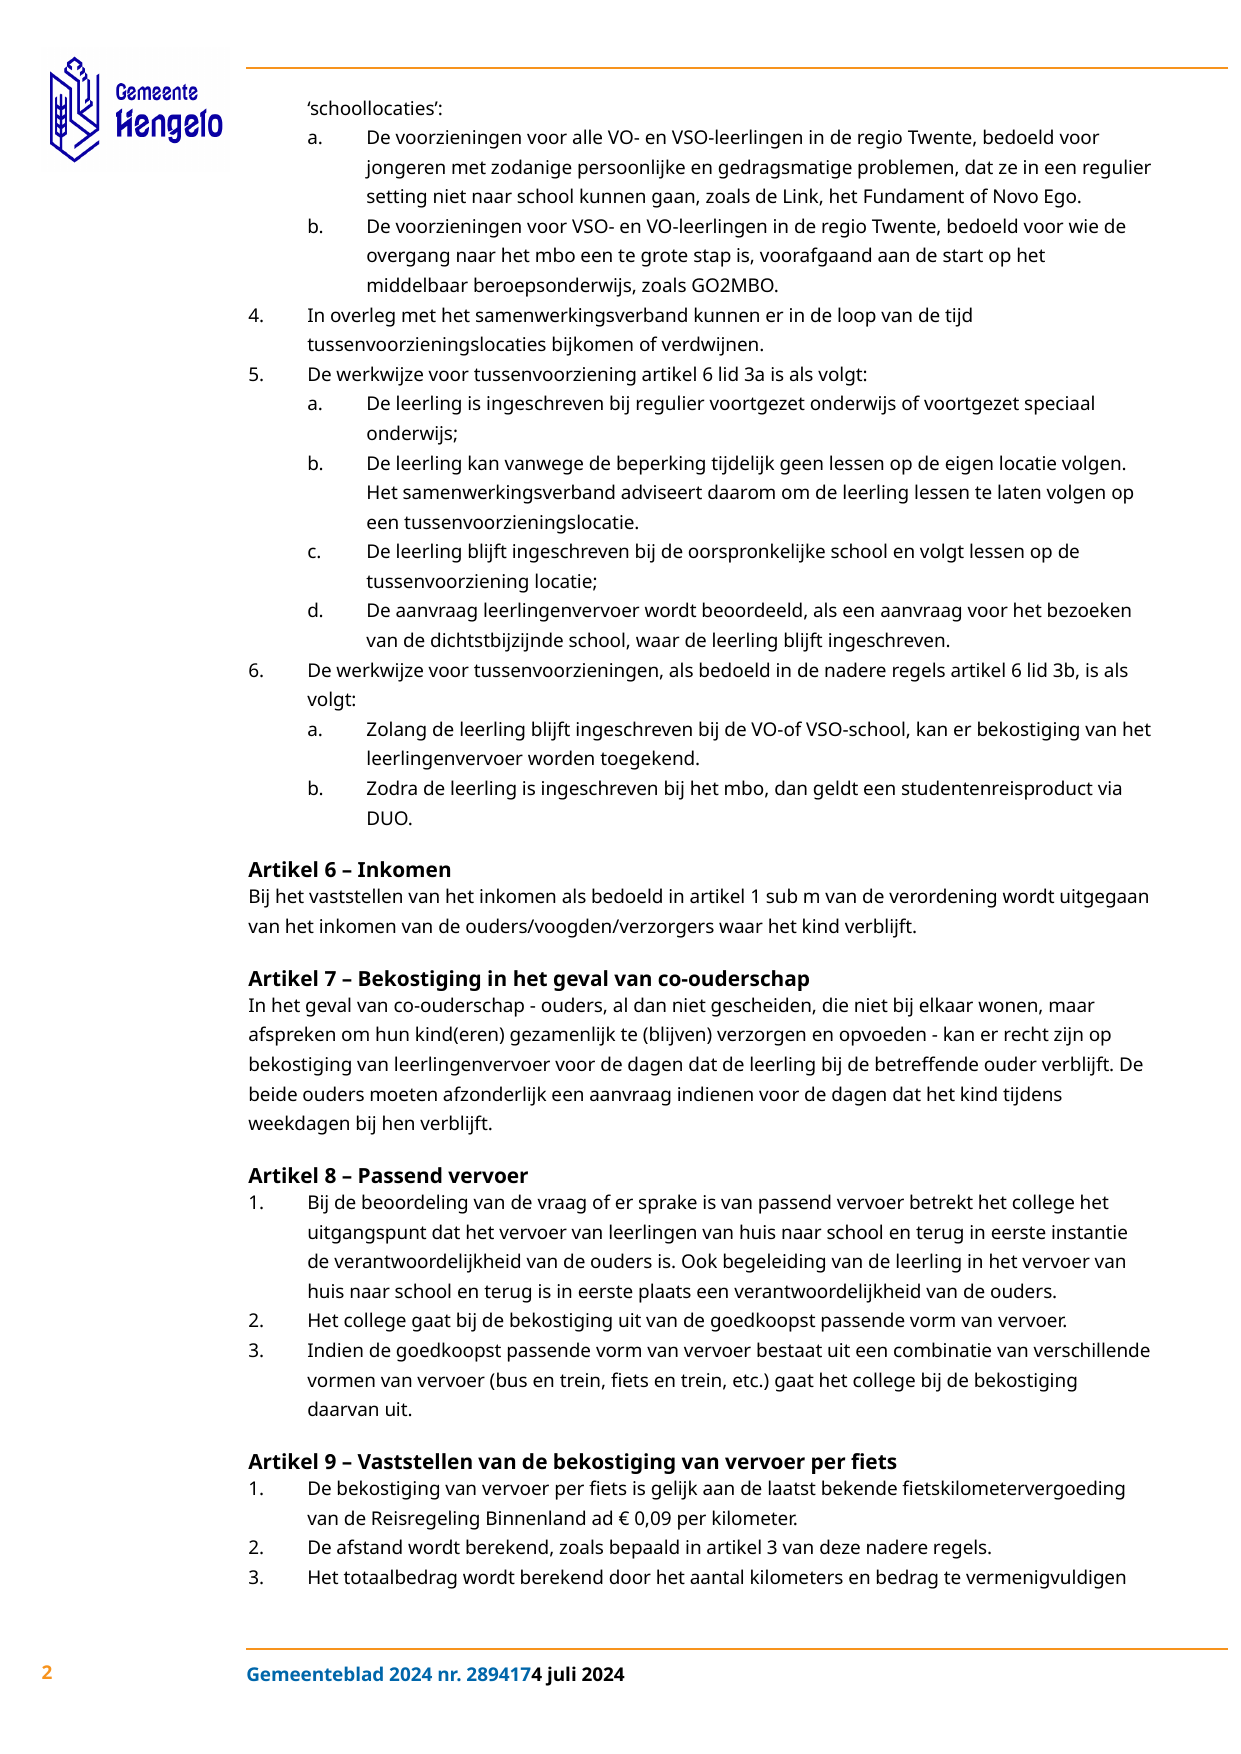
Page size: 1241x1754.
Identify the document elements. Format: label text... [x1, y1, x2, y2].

text Artikel 7 – Bekostiging in het geval van co-ouderschap [248, 964, 1152, 992]
list Zolang de leerling blijft ingeschreven bij de VO-of VSO-school, kan er bekostiging van het leerlingenvervoer worden toegekend. [307, 716, 1152, 771]
list ‘schoollocaties’: [248, 95, 1152, 121]
list Het college gaat bij de bekostiging uit van de goedkoopst passende vorm van vervoer. [248, 1308, 1152, 1333]
list De werkwijze voor tussenvoorzieningen, als bedoeld in de nadere regels artikel 6 lid 3b, is als volgt: [248, 657, 1152, 712]
text In het geval van co-ouderschap - ouders, al dan niet gescheiden, die niet bij elkaar wonen, maar afspreken om hun kind(eren) gezamenlijk te (blijven) verzorgen en opvoeden - kan er recht zijn op bekostiging van leerlingenvervoer voor de dagen dat de leerling bij de betreffende ouder verblijft. De beide ouders moeten afzonderlijk een aanvraag indienen voor de dagen dat het kind tijdens weekdagen bij hen verblijft. [248, 992, 1152, 1136]
list De aanvraag leerlingenvervoer wordt beoordeeld, als een aanvraag voor het bezoeken van de dichtstbijzijnde school, waar de leerling blijft ingeschreven. [307, 598, 1152, 653]
list Zodra de leerling is ingeschreven bij het mbo, dan geldt een studentenreisproduct via DUO. [307, 775, 1152, 831]
list De leerling is ingeschreven bij regulier voortgezet onderwijs of voortgezet speciaal onderwijs; [307, 391, 1152, 446]
list De bekostiging van vervoer per fiets is gelijk aan de laatst bekende fietskilometervergoeding van de Reisregeling Binnenland ad € 0,09 per kilometer. [248, 1475, 1152, 1531]
list Bij de beoordeling van de vraag of er sprake is van passend vervoer betrekt het college het uitgangspunt dat het vervoer van leerlingen van huis naar school en terug in eerste instantie de verantwoordelijkheid van de ouders is. Ook begeleiding van de leerling in het vervoer van huis naar school en terug is in eerste plaats een verantwoordelijkheid van de ouders. [248, 1189, 1152, 1304]
list De voorzieningen voor alle VO- en VSO-leerlingen in de regio Twente, bedoeld voor jongeren met zodanige persoonlijke en gedragsmatige problemen, dat ze in een regulier setting niet naar school kunnen gaan, zoals de Link, het Fundament of Novo Ego. [307, 124, 1152, 209]
list De voorzieningen voor VSO- en VO-leerlingen in de regio Twente, bedoeld voor wie de overgang naar het mbo een te grote stap is, voorafgaand aan de start op het middelbaar beroepsonderwijs, zoals GO2MBO. [307, 213, 1152, 298]
list In overleg met het samenwerkingsverband kunnen er in de loop van de tijd tussenvoorzieningslocaties bijkomen of verdwijnen. [248, 302, 1152, 357]
list De leerling blijft ingeschreven bij de oorspronkelijke school en volgt lessen op de tussenvoorziening locatie; [307, 538, 1152, 594]
text Bij het vaststellen van het inkomen als bedoeld in artikel 1 sub m van de verordening wordt uitgegaan van het inkomen van de ouders/voogden/verzorgers waar het kind verblijft. [248, 884, 1152, 939]
picture [41, 47, 231, 172]
list De leerling kan vanwege de beperking tijdelijk geen lessen op de eigen locatie volgen. Het samenwerkingsverband adviseert daarom om de leerling lessen te laten volgen op een tussenvoorzieningslocatie. [307, 450, 1152, 535]
list De werkwijze voor tussenvoorziening artikel 6 lid 3a is als volgt: [248, 361, 1152, 387]
text Artikel 8 – Passend vervoer [248, 1161, 1152, 1189]
list De afstand wordt berekend, zoals bepaald in artikel 3 van deze nadere regels. [248, 1534, 1152, 1560]
text Artikel 6 – Inkomen [248, 855, 1152, 884]
list Indien de goedkoopst passende vorm van vervoer bestaat uit een combinatie van verschillende vormen van vervoer (bus en trein, fiets en trein, etc.) gaat het college bij de bekostiging daarvan uit. [248, 1337, 1152, 1422]
text Artikel 9 – Vaststellen van de bekostiging van vervoer per fiets [248, 1447, 1152, 1475]
list Het totaalbedrag wordt berekend door het aantal kilometers en bedrag te vermenigvuldigen [248, 1564, 1152, 1590]
